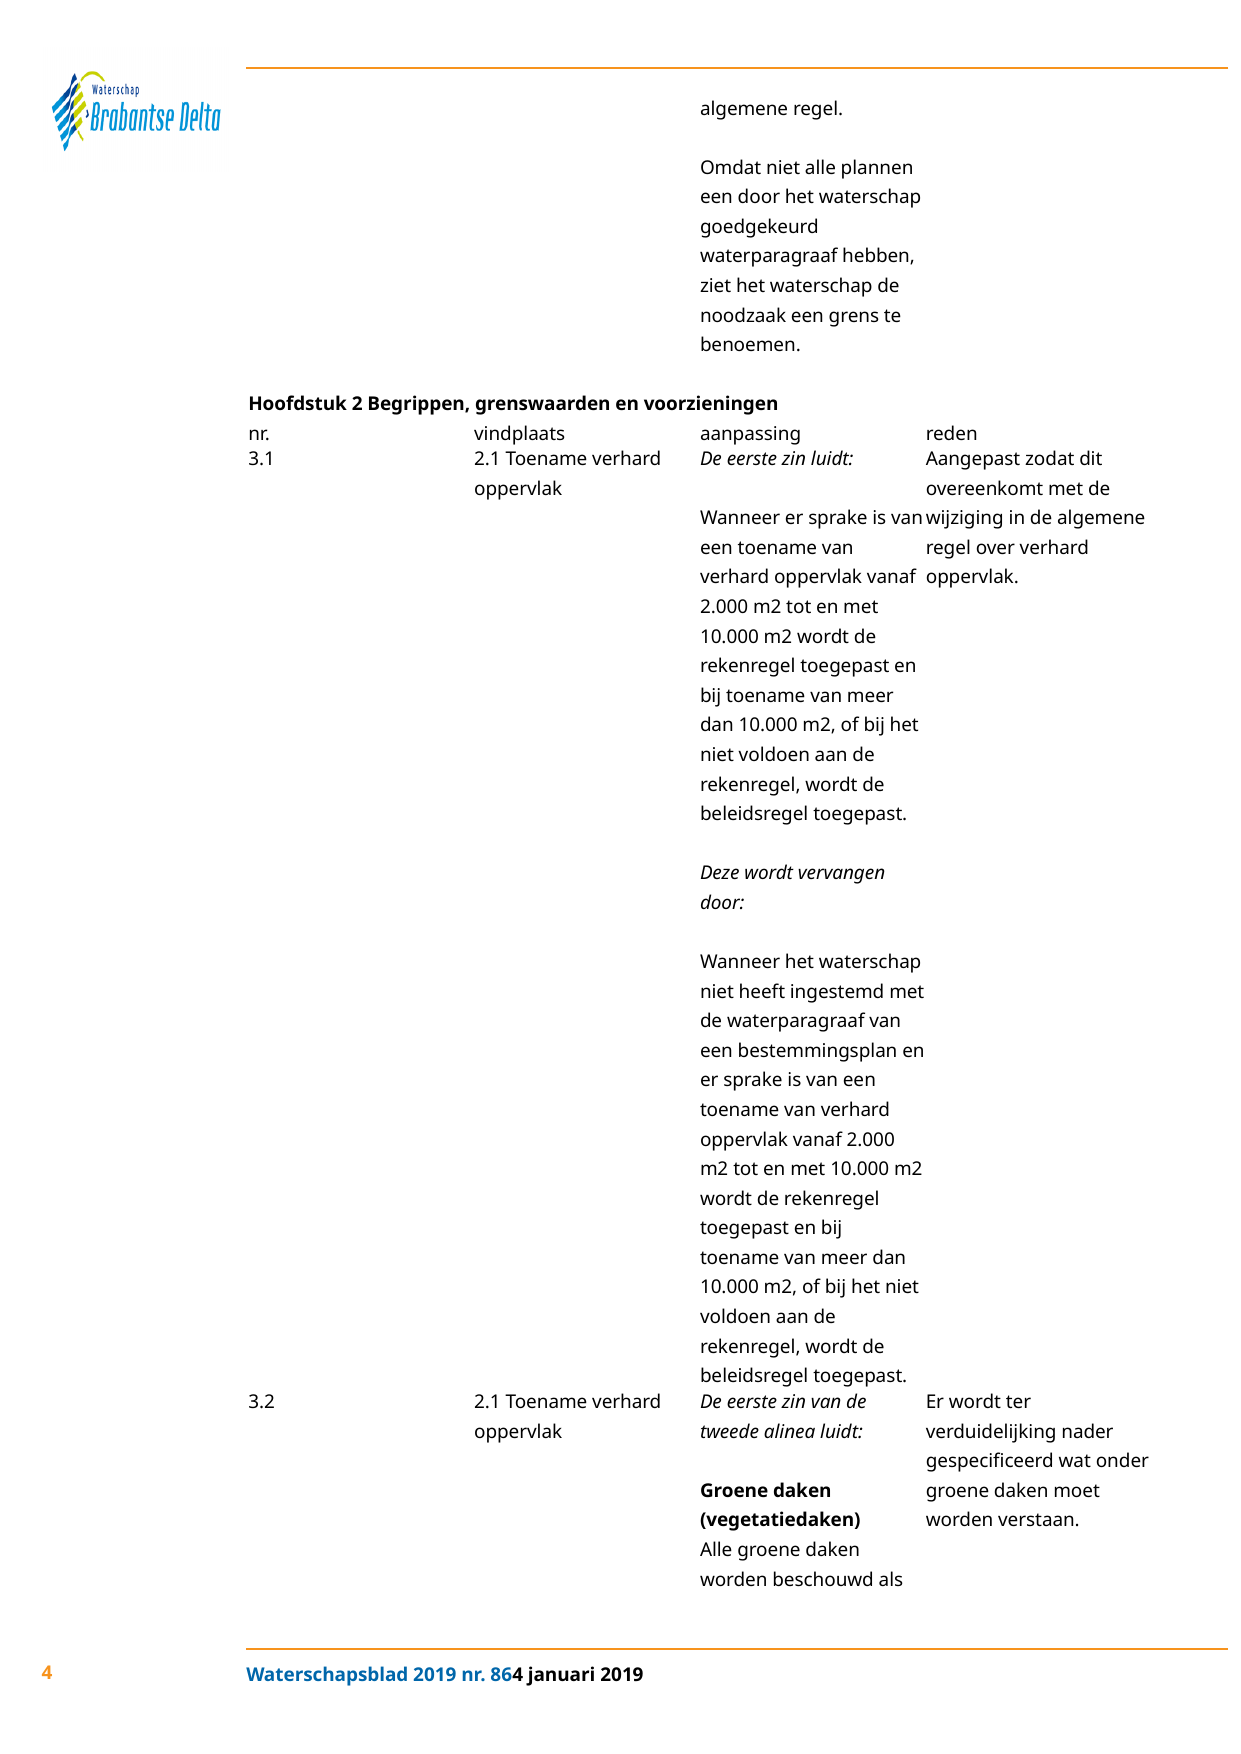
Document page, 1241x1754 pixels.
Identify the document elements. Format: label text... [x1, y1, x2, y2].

table_cell Aangepast zodat dit overeenkomt met de wijziging in de algemene regel over verhard oppervlak. [926, 445, 1152, 1388]
table_cell 2.1 Toename verhard oppervlak [474, 1388, 700, 1591]
text Hoofdstuk 2 Begrippen, grenswaarden en voorzieningen [248, 390, 1152, 416]
table_header nr. [248, 420, 474, 445]
table_cell 3.1 [248, 445, 474, 1388]
table_cell Er wordt ter verduidelijking nader gespecificeerd wat onder groene daken moet worden verstaan. [926, 1388, 1152, 1591]
table_cell [248, 95, 474, 357]
table_header vindplaats [474, 420, 700, 445]
table_cell 3.2 [248, 1388, 474, 1591]
table_cell De eerste zin van de tweede alinea luidt: Groene daken (vegetatiedaken) Alle groene daken worden beschouwd als [700, 1388, 926, 1591]
table_cell 2.1 Toename verhard oppervlak [474, 445, 700, 1388]
table_header reden [926, 420, 1152, 445]
table_header aanpassing [700, 420, 926, 445]
picture [41, 47, 231, 172]
table_cell [474, 95, 700, 357]
table_cell De eerste zin luidt: Wanneer er sprake is van een toename van verhard oppervlak vanaf 2.000 m2 tot en met 10.000 m2 wordt de rekenregel toegepast en bij toename van meer dan 10.000 m2, of bij het niet voldoen aan de rekenregel, wordt de beleidsregel toegepast. Deze wordt vervangen door: Wanneer het waterschap niet heeft ingestemd met de waterparagraaf van een bestemmingsplan en er sprake is van een toename van verhard oppervlak vanaf 2.000 m2 tot en met 10.000 m2 wordt de rekenregel toegepast en bij toename van meer dan 10.000 m2, of bij het niet voldoen aan de rekenregel, wordt de beleidsregel toegepast. [700, 445, 926, 1388]
table_cell [926, 95, 1152, 357]
table_cell algemene regel. Omdat niet alle plannen een door het waterschap goedgekeurd waterparagraaf hebben, ziet het waterschap de noodzaak een grens te benoemen. [700, 95, 926, 357]
